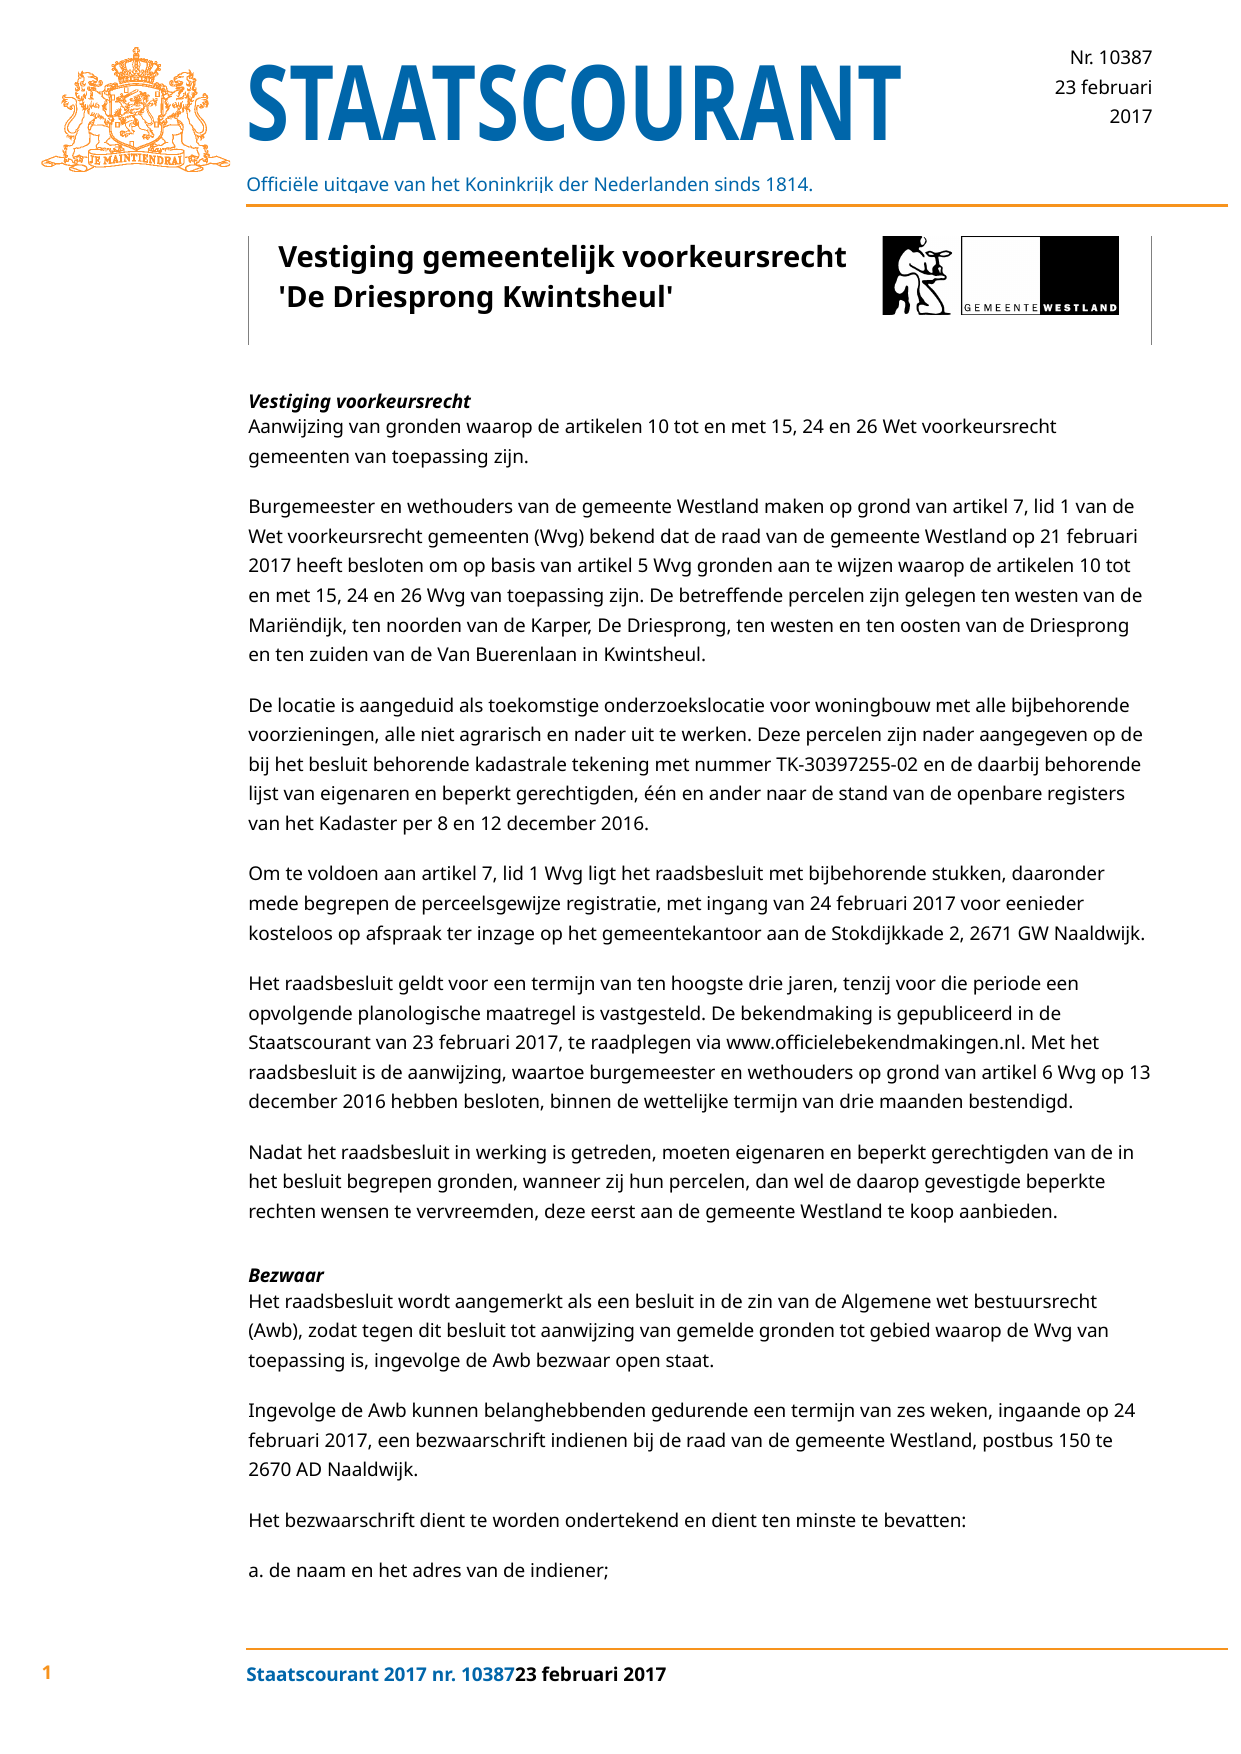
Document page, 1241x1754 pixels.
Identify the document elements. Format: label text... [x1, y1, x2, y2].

text Burgemeester en wethouders van de gemeente Westland maken op grond van artikel 7, lid 1 van de Wet voorkeursrecht gemeenten (Wvg) bekend dat de raad van de gemeente Westland op 21 februari 2017 heeft besloten om op basis van artikel 5 Wvg gronden aan te wijzen waarop de artikelen 10 tot en met 15, 24 en 26 Wvg van toepassing zijn. De betreffende percelen zijn gelegen ten westen van de Mariëndijk, ten noorden van de Karper, De Driesprong, ten westen en ten oosten van de Driesprong en ten zuiden van de Van Buerenlaan in Kwintsheul. [248, 493, 1152, 667]
text Het bezwaarschrift dient te worden ondertekend en dient ten minste te bevatten: [248, 1507, 1152, 1533]
text Aanwijzing van gronden waarop de artikelen 10 tot en met 15, 24 en 26 Wet voorkeursrecht gemeenten van toepassing zijn. [248, 413, 1152, 469]
picture [41, 47, 231, 172]
text a. de naam en het adres van de indiener; [248, 1557, 1152, 1583]
text Vestiging voorkeursrecht [248, 388, 1152, 413]
text Om te voldoen aan artikel 7, lid 1 Wvg ligt het raadsbesluit met bijbehorende stukken, daaronder mede begrepen de perceelsgewijze registratie, met ingang van 24 februari 2017 voor eenieder kosteloos op afspraak ter inzage op het gemeentekantoor aan de Stokdijkkade 2, 2671 GW Naaldwijk. [248, 861, 1152, 946]
text Het raadsbesluit geldt voor een termijn van ten hoogste drie jaren, tenzij voor die periode een opvolgende planologische maatregel is vastgesteld. De bekendmaking is gepubliceerd in de Staatscourant van 23 februari 2017, te raadplegen via www.officielebekendmakingen.nl. Met het raadsbesluit is de aanwijzing, waartoe burgemeester en wethouders op grond van artikel 6 Wvg op 13 december 2016 hebben besloten, binnen de wettelijke termijn van drie maanden bestendigd. [248, 970, 1152, 1114]
text Bezwaar [248, 1262, 1152, 1288]
text Nadat het raadsbesluit in werking is getreden, moeten eigenaren en beperkt gerechtigden van de in het besluit begrepen gronden, wanneer zij hun percelen, dan wel de daarop gevestigde beperkte rechten wensen te vervreemden, deze eerst aan de gemeente Westland te koop aanbieden. [248, 1139, 1152, 1224]
table_header [850, 236, 1151, 345]
picture [882, 236, 1119, 315]
table_header Vestiging gemeentelijk voorkeursrecht 'De Driesprong Kwintsheul' [249, 236, 850, 345]
text De locatie is aangeduid als toekomstige onderzoekslocatie voor woningbouw met alle bijbehorende voorzieningen, alle niet agrarisch en nader uit te werken. Deze percelen zijn nader aangegeven op de bij het besluit behorende kadastrale tekening met nummer TK-30397255-02 en de daarbij behorende lijst van eigenaren en beperkt gerechtigden, één en ander naar de stand van de openbare registers van het Kadaster per 8 en 12 december 2016. [248, 692, 1152, 836]
text Het raadsbesluit wordt aangemerkt als een besluit in de zin van de Algemene wet bestuursrecht (Awb), zodat tegen dit besluit tot aanwijzing van gemelde gronden tot gebied waarop de Wvg van toepassing is, ingevolge de Awb bezwaar open staat. [248, 1288, 1152, 1373]
text Ingevolge de Awb kunnen belanghebbenden gedurende een termijn van zes weken, ingaande op 24 februari 2017, een bezwaarschrift indienen bij de raad van de gemeente Westland, postbus 150 te 2670 AD Naaldwijk. [248, 1397, 1152, 1482]
